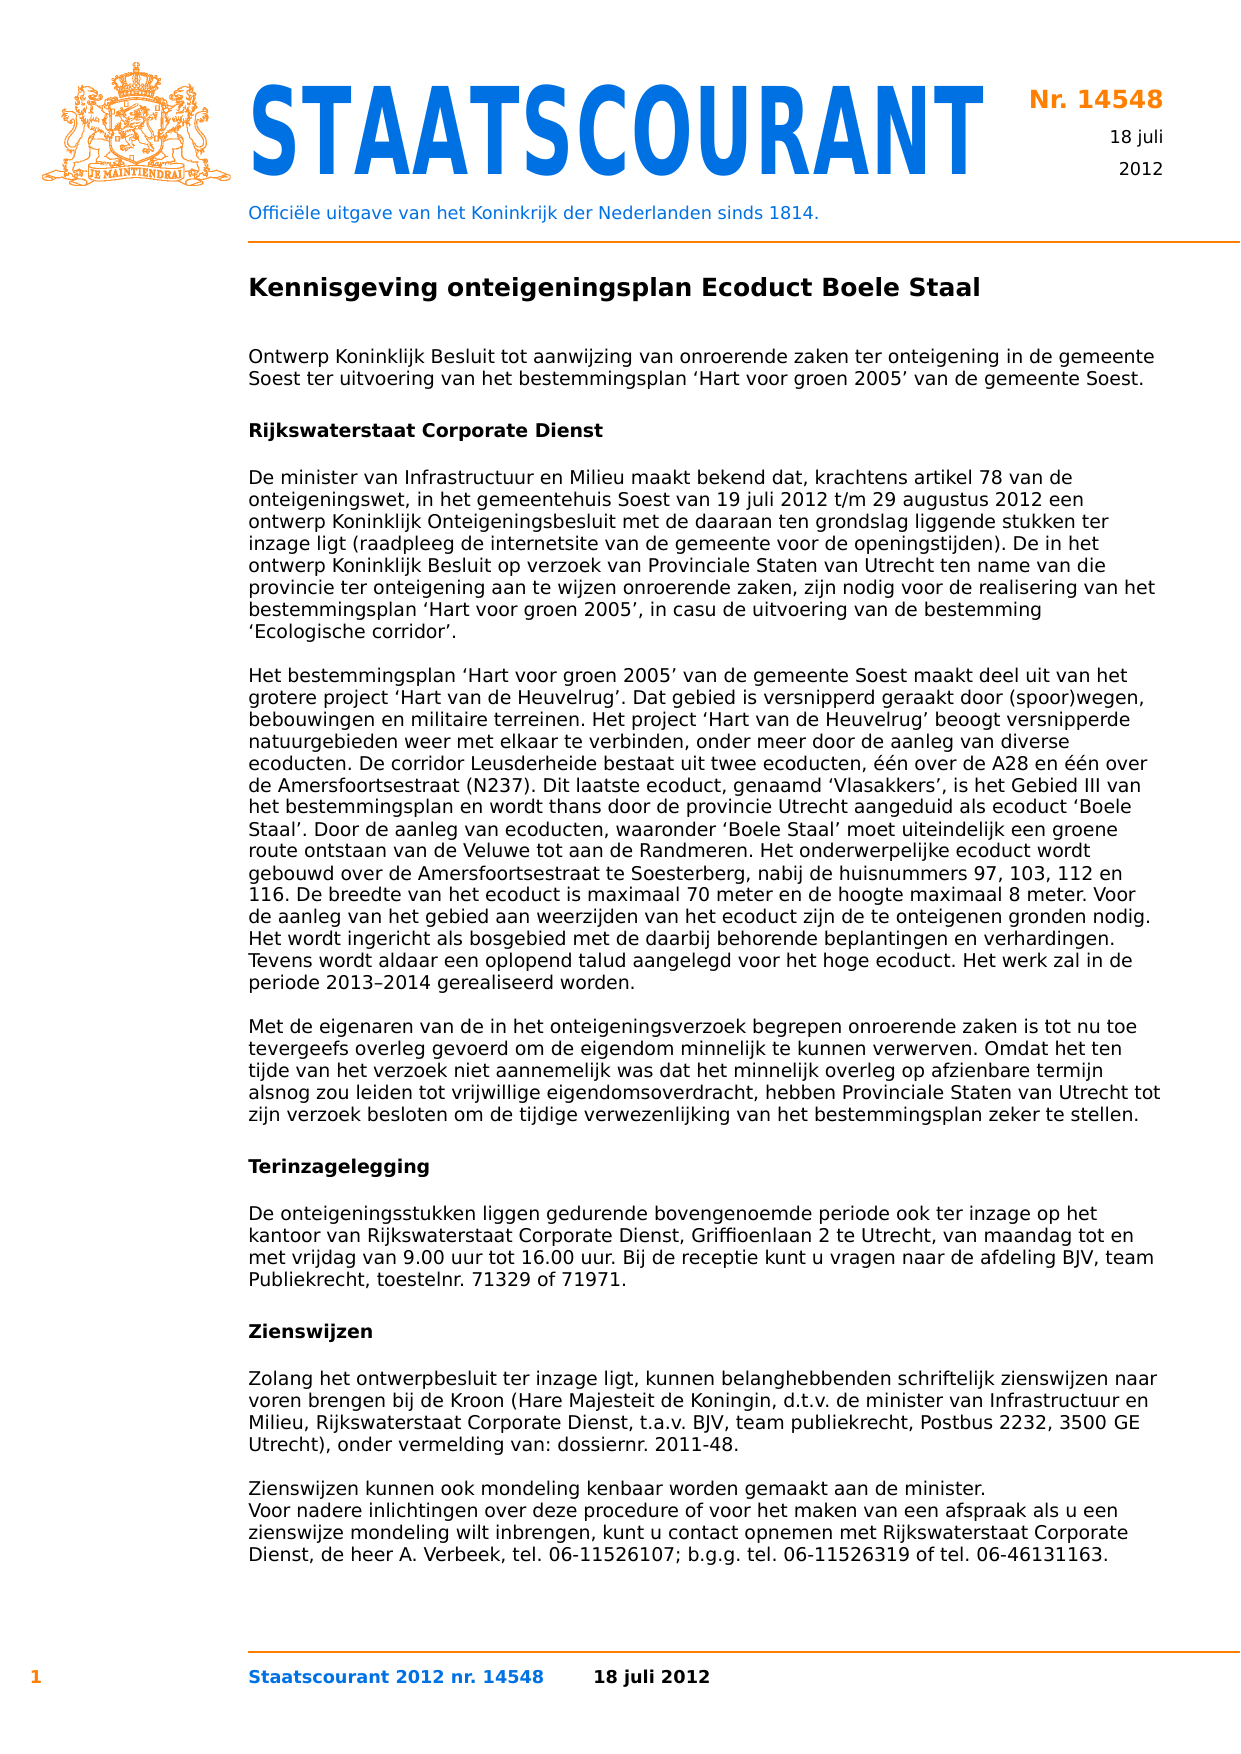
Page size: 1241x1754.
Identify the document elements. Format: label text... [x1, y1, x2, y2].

text Zienswijzen kunnen ook mondeling kenbaar worden gemaakt aan de minister. [248, 1478, 1163, 1500]
table_cell Officiële uitgave van het Koninkrijk der Nederlanden sinds 1814. [248, 203, 1240, 241]
text Ontwerp Koninklijk Besluit tot aanwijzing van onroerende zaken ter onteigening in de gemeente Soest ter uitvoering van het bestemmingsplan ‘Hart voor groen 2005’ van de gemeente Soest. [248, 346, 1163, 390]
table_cell 2012 [998, 153, 1240, 203]
text Het bestemmingsplan ‘Hart voor groen 2005’ van de gemeente Soest maakt deel uit van het grotere project ‘Hart van de Heuvelrug’. Dat gebied is versnipperd geraakt door (spoor)wegen, bebouwingen en militaire terreinen. Het project ‘Hart van de Heuvelrug’ beoogt versnipperde natuurgebieden weer met elkaar te verbinden, onder meer door de aanleg van diverse ecoducten. De corridor Leusderheide bestaat uit twee ecoducten, één over de A28 en één over de Amersfoortsestraat (N237). Dit laatste ecoduct, genaamd ‘Vlasakkers’, is het Gebied III van het bestemmingsplan en wordt thans door de provincie Utrecht aangeduid als ecoduct ‘Boele Staal’. Door de aanleg van ecoducten, waaronder ‘Boele Staal’ moet uiteindelijk een groene route ontstaan van de Veluwe tot aan de Randmeren. Het onderwerpelijke ecoduct wordt gebouwd over de Amersfoortsestraat te Soesterberg, nabij de huisnummers 97, 103, 112 en 116. De breedte van het ecoduct is maximaal 70 meter en de hoogte maximaal 8 meter. Voor de aanleg van het gebied aan weerzijden van het ecoduct zijn de te onteigenen gronden nodig. Het wordt ingericht als bosgebied met de daarbij behorende beplantingen en verhardingen. Tevens wordt aldaar een oplopend talud aangelegd voor het hoge ecoduct. Het werk zal in de periode 2013–2014 gerealiseerd worden. [248, 664, 1163, 994]
table_header Nr. 14548 [998, 62, 1240, 121]
picture [41, 62, 231, 186]
subtitle Kennisgeving onteigeningsplan Ecoduct Boele Staal [248, 273, 1163, 302]
text De minister van Infrastructuur en Milieu maakt bekend dat, krachtens artikel 78 van de onteigeningswet, in het gemeentehuis Soest van 19 juli 2012 t/m 29 augustus 2012 een ontwerp Koninklijk Onteigeningsbesluit met de daaraan ten grondslag liggende stukken ter inzage ligt (raadpleeg de internetsite van de gemeente voor de openingstijden). De in het ontwerp Koninklijk Besluit op verzoek van Provinciale Staten van Utrecht ten name van die provincie ter onteigening aan te wijzen onroerende zaken, zijn nodig voor de realisering van het bestemmingsplan ‘Hart voor groen 2005’, in casu de uitvoering van de bestemming ‘Ecologische corridor’. [248, 467, 1163, 643]
subtitle Zienswijzen [248, 1321, 1163, 1343]
subtitle Terinzagelegging [248, 1156, 1163, 1178]
subtitle Rijkswaterstaat Corporate Dienst [248, 420, 1163, 442]
text Zolang het ontwerpbesluit ter inzage ligt, kunnen belanghebbenden schriftelijk zienswijzen naar voren brengen bij de Kroon (Hare Majesteit de Koningin, d.t.v. de minister van Infrastructuur en Milieu, Rijkswaterstaat Corporate Dienst, t.a.v. BJV, team publiekrecht, Postbus 2232, 3500 GE Utrecht), onder vermelding van: dossiernr. 2011-48. [248, 1368, 1163, 1456]
table_cell 18 juli [998, 121, 1240, 153]
text Voor nadere inlichtingen over deze procedure of voor het maken van een afspraak als u een zienswijze mondeling wilt inbrengen, kunt u contact opnemen met Rijkswaterstaat Corporate Dienst, de heer A. Verbeek, tel. 06-11526107; b.g.g. tel. 06-11526319 of tel. 06-46131163. [248, 1500, 1163, 1566]
table_header [25, 62, 248, 241]
text Met de eigenaren van de in het onteigeningsverzoek begrepen onroerende zaken is tot nu toe tevergeefs overleg gevoerd om de eigendom minnelijk te kunnen verwerven. Omdat het ten tijde van het verzoek niet aannemelijk was dat het minnelijk overleg op afzienbare termijn alsnog zou leiden tot vrijwillige eigendomsoverdracht, hebben Provinciale Staten van Utrecht tot zijn verzoek besloten om de tijdige verwezenlijking van het bestemmingsplan zeker te stellen. [248, 1016, 1163, 1126]
table_header STAATSCOURANT [248, 62, 998, 203]
text De onteigeningsstukken liggen gedurende bovengenoemde periode ook ter inzage op het kantoor van Rijkswaterstaat Corporate Dienst, Griffioenlaan 2 te Utrecht, van maandag tot en met vrijdag van 9.00 uur tot 16.00 uur. Bij de receptie kunt u vragen naar de afdeling BJV, team Publiekrecht, toestelnr. 71329 of 71971. [248, 1203, 1163, 1291]
